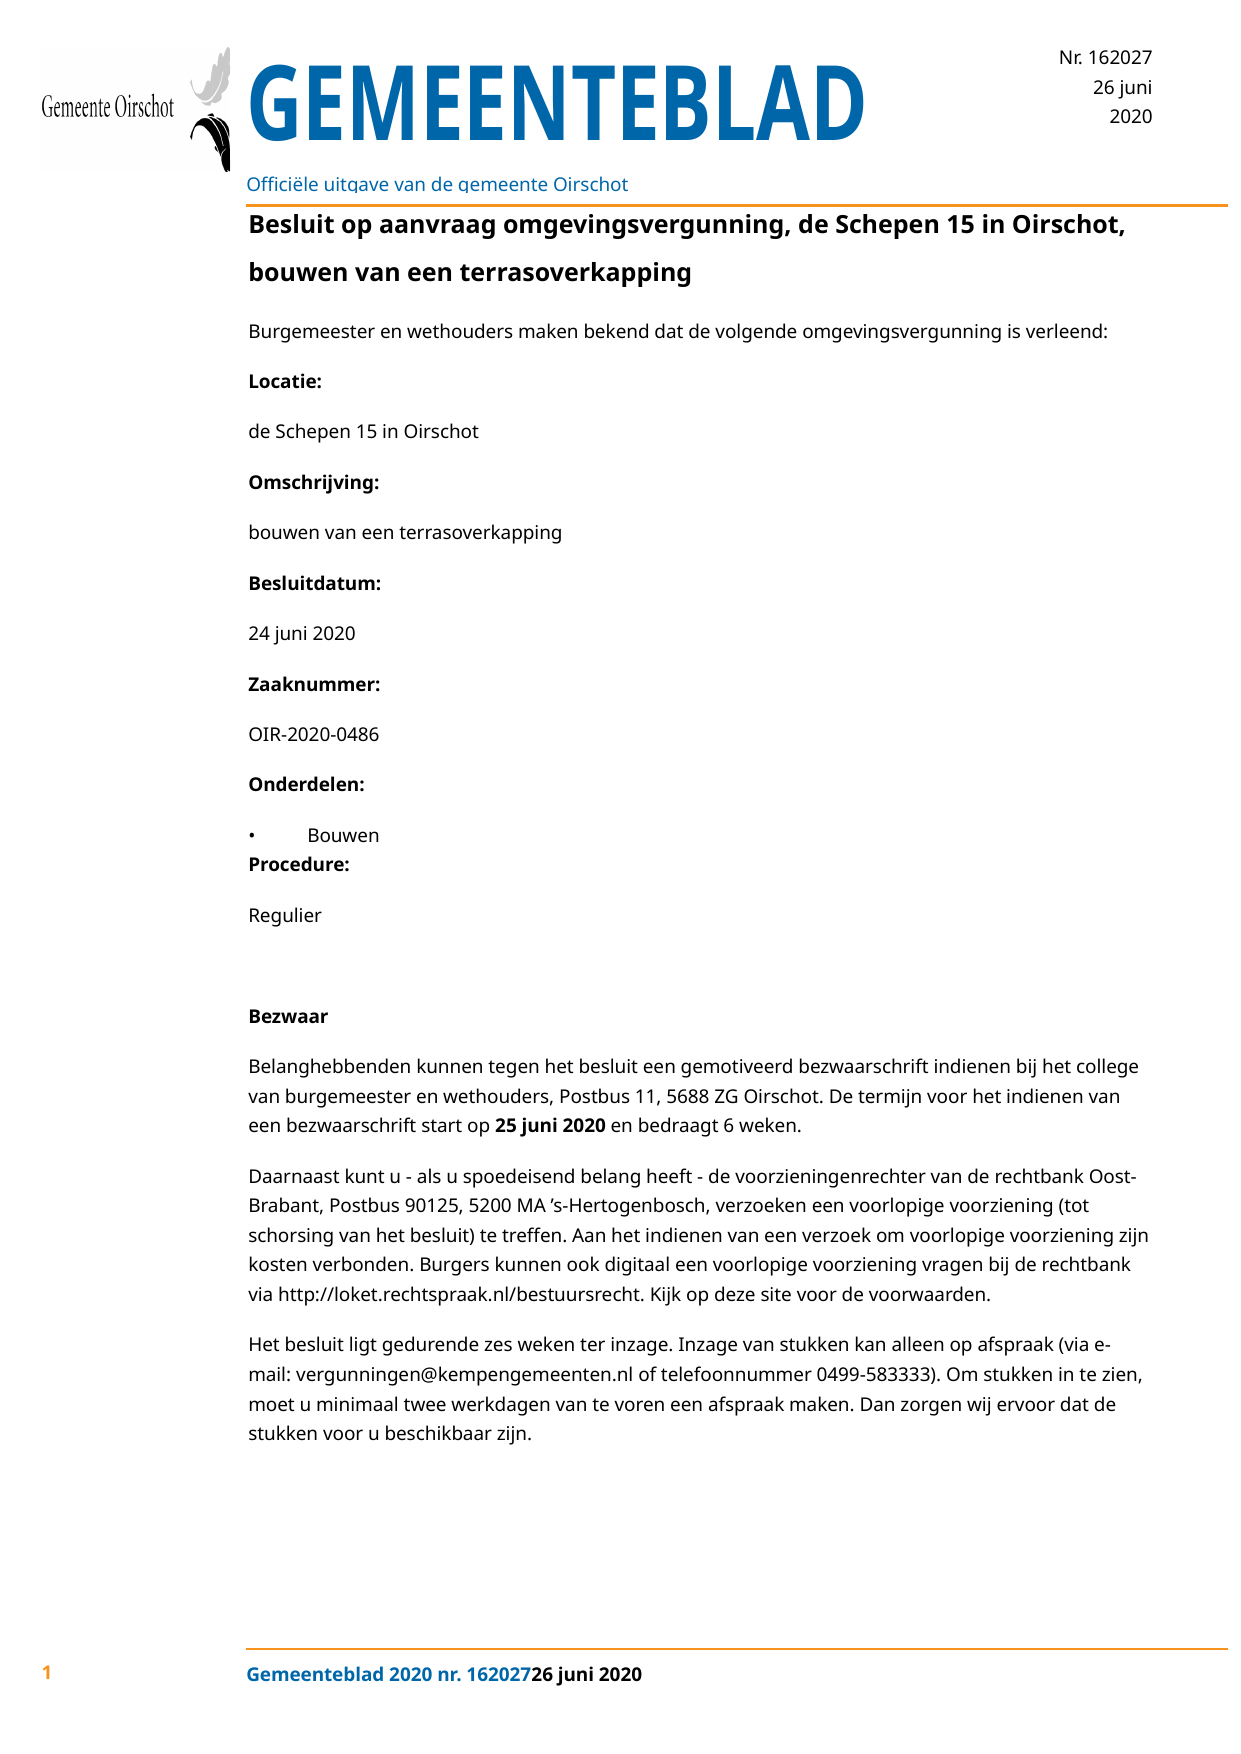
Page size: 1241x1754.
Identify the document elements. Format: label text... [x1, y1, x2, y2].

text Onderdelen: [248, 772, 1152, 797]
text Belanghebbenden kunnen tegen het besluit een gemotiveerd bezwaarschrift indienen bij het college van burgemeester en wethouders, Postbus 11, 5688 ZG Oirschot. De termijn voor het indienen van een bezwaarschrift start op 25 juni 2020 en bedraagt 6 weken. [248, 1053, 1152, 1138]
text Omschrijving: [248, 469, 1152, 495]
text bouwen van een terrasoverkapping [248, 519, 1152, 545]
list Bouwen [248, 822, 1152, 848]
text Besluitdatum: [248, 570, 1152, 596]
picture [41, 47, 231, 172]
text Regulier [248, 902, 1152, 928]
text de Schepen 15 in Oirschot [248, 419, 1152, 444]
text Besluit op aanvraag omgevingsvergunning, de Schepen 15 in Oirschot, bouwen van een terrasoverkapping [248, 207, 1152, 288]
text Locatie: [248, 368, 1152, 394]
text Daarnaast kunt u - als u spoedeisend belang heeft - de voorzieningenrechter van de rechtbank Oost-Brabant, Postbus 90125, 5200 MA ’s-Hertogenbosch, verzoeken een voorlopige voorziening (tot schorsing van het besluit) te treffen. Aan het indienen van een verzoek om voorlopige voorziening zijn kosten verbonden. Burgers kunnen ook digitaal een voorlopige voorziening vragen bij de rechtbank via http://loket.rechtspraak.nl/bestuursrecht. Kijk op deze site voor de voorwaarden. [248, 1163, 1152, 1307]
text Burgemeester en wethouders maken bekend dat de volgende omgevingsvergunning is verleend: [248, 318, 1152, 344]
text OIR-2020-0486 [248, 721, 1152, 747]
text 24 juni 2020 [248, 620, 1152, 646]
text Bezwaar [248, 1003, 1152, 1029]
text Procedure: [248, 852, 1152, 877]
text Het besluit ligt gedurende zes weken ter inzage. Inzage van stukken kan alleen op afspraak (via e-mail: vergunningen@kempengemeenten.nl of telefoonnummer 0499-583333). Om stukken in te zien, moet u minimaal twee werkdagen van te voren een afspraak maken. Dan zorgen wij ervoor dat de stukken voor u beschikbaar zijn. [248, 1332, 1152, 1446]
text Zaaknummer: [248, 671, 1152, 697]
